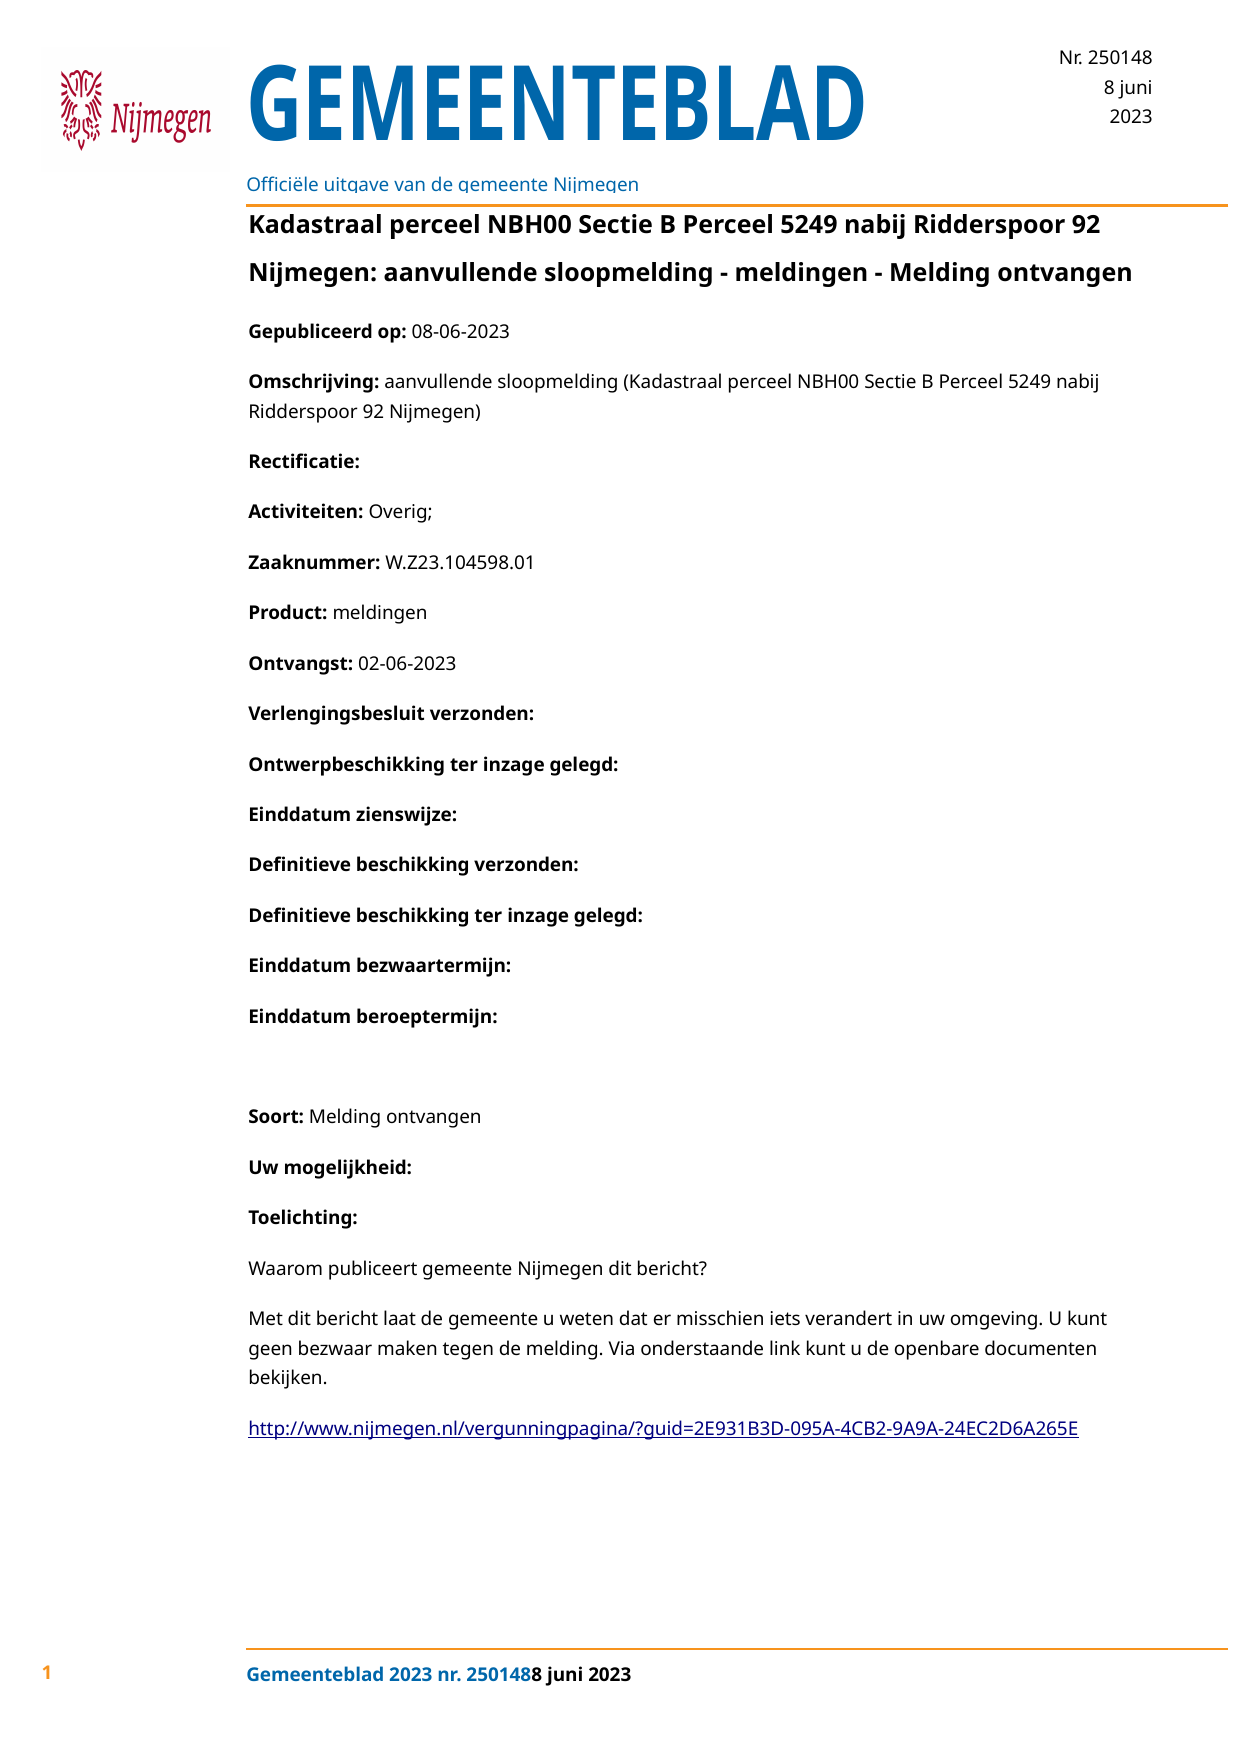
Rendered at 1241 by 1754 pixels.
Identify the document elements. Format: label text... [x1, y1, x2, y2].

text Einddatum bezwaartermijn: [248, 952, 1152, 978]
text Toelichting: [248, 1204, 1152, 1230]
text Waarom publiceert gemeente Nijmegen dit bericht? [248, 1255, 1152, 1281]
text Ontwerpbeschikking ter inzage gelegd: [248, 751, 1152, 777]
picture [41, 47, 231, 172]
text Gepubliceerd op: 08-06-2023 [248, 318, 1152, 344]
text Einddatum zienswijze: [248, 801, 1152, 827]
text http://www.nijmegen.nl/vergunningpagina/?guid=2E931B3D-095A-4CB2-9A9A-24EC2D6A265E [248, 1415, 1152, 1441]
text Uw mogelijkheid: [248, 1154, 1152, 1180]
text Verlengingsbesluit verzonden: [248, 700, 1152, 726]
text Met dit bericht laat de gemeente u weten dat er misschien iets verandert in uw omgeving. U kunt geen bezwaar maken tegen de melding. Via onderstaande link kunt u de openbare documenten bekijken. [248, 1305, 1152, 1390]
text Soort: Melding ontvangen [248, 1104, 1152, 1129]
text Omschrijving: aanvullende sloopmelding (Kadastraal perceel NBH00 Sectie B Perceel 5249 nabij Ridderspoor 92 Nijmegen) [248, 368, 1152, 424]
text Activiteiten: Overig; [248, 499, 1152, 524]
text Einddatum beroeptermijn: [248, 1003, 1152, 1029]
text Definitieve beschikking verzonden: [248, 852, 1152, 877]
text Kadastraal perceel NBH00 Sectie B Perceel 5249 nabij Ridderspoor 92 Nijmegen: aanvullende sloopmelding - meldingen - Melding ontvangen [248, 207, 1152, 288]
text Zaaknummer: W.Z23.104598.01 [248, 549, 1152, 575]
text Product: meldingen [248, 599, 1152, 625]
text Ontvangst: 02-06-2023 [248, 650, 1152, 676]
text Rectificatie: [248, 448, 1152, 474]
text Definitieve beschikking ter inzage gelegd: [248, 902, 1152, 928]
